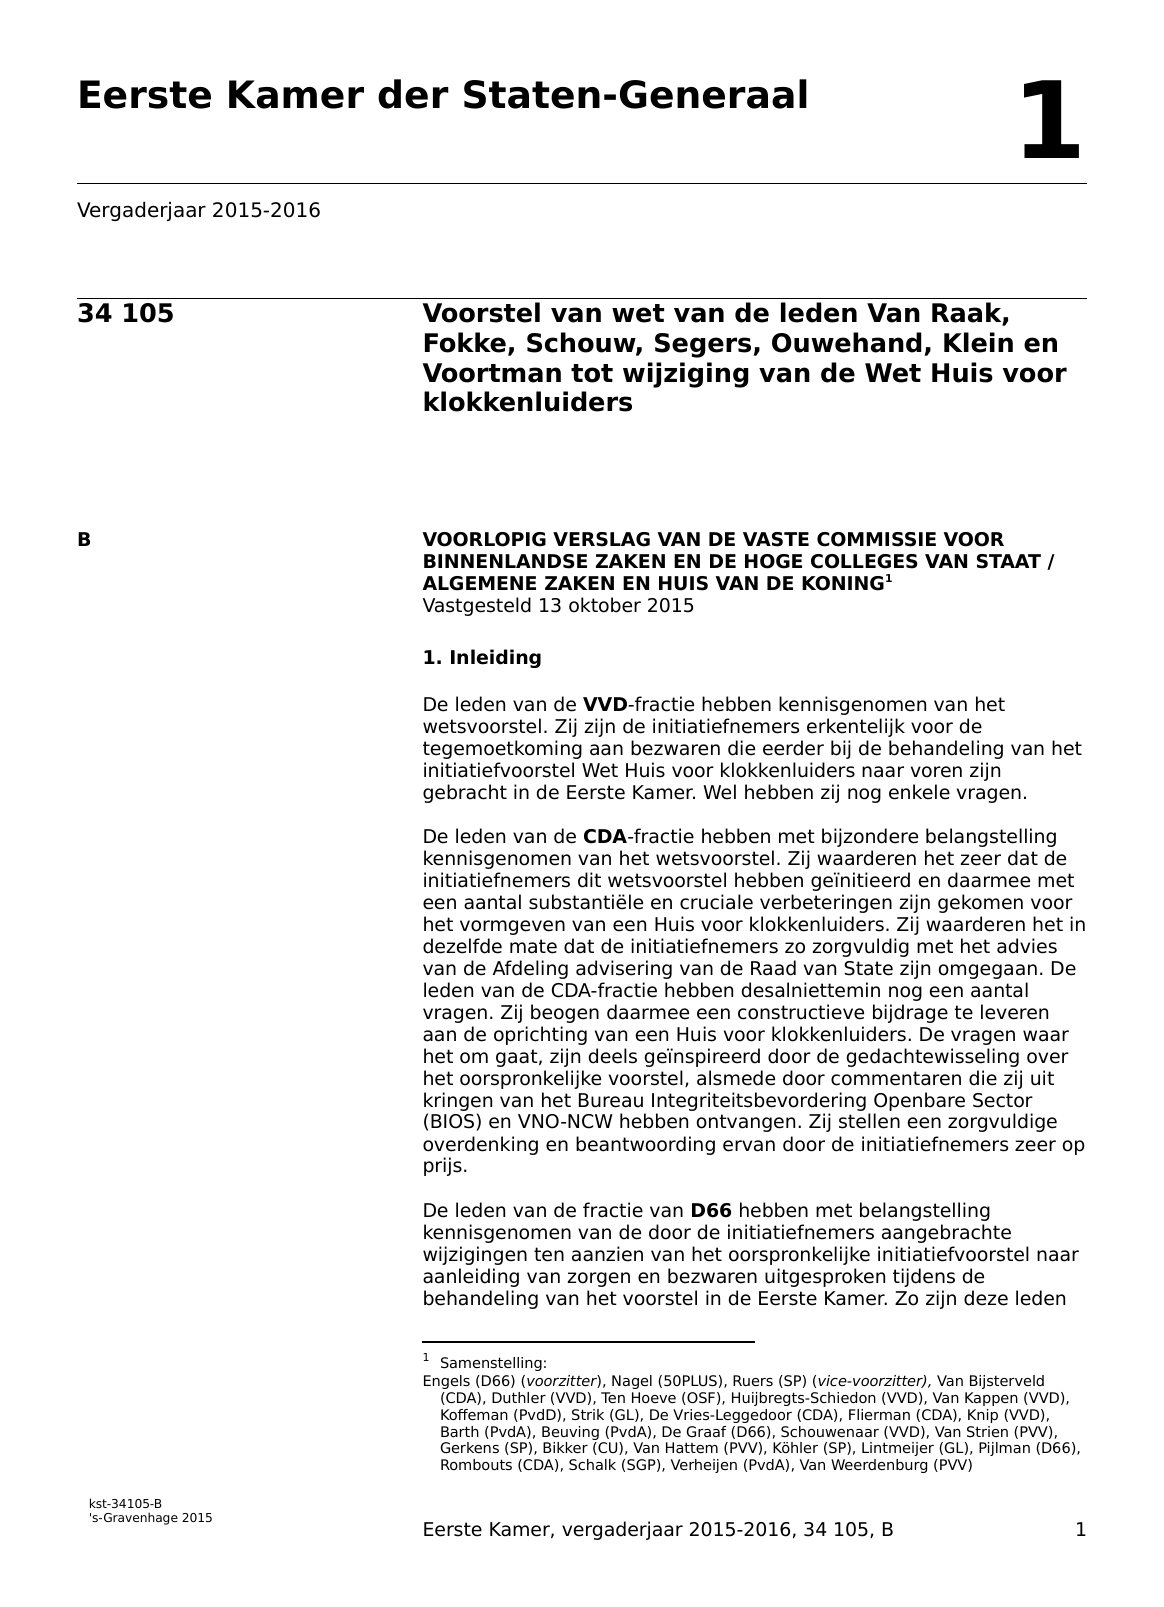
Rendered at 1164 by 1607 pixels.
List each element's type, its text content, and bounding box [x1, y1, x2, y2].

text De leden van de CDA-fractie hebben met bijzondere belangstelling kennisgenomen van het wetsvoorstel. Zij waarderen het zeer dat de initiatiefnemers dit wetsvoorstel hebben geïnitieerd en daarmee met een aantal substantiële en cruciale verbeteringen zijn gekomen voor het vormgeven van een Huis voor klokkenluiders. Zij waarderen het in dezelfde mate dat de initiatiefnemers zo zorgvuldig met het advies van de Afdeling advisering van de Raad van State zijn omgegaan. De leden van de CDA-fractie hebben desalniettemin nog een aantal vragen. Zij beogen daarmee een constructieve bijdrage te leveren aan de oprichting van een Huis voor klokkenluiders. De vragen waar het om gaat, zijn deels geïnspireerd door de gedachtewisseling over het oorspronkelijke voorstel, alsmede door commentaren die zij uit kringen van het Bureau Integriteitsbevordering Openbare Sector (BIOS) en VNO-NCW hebben ontvangen. Zij stellen een zorgvuldige overdenking en beantwoording ervan door de initiatiefnemers zeer op prijs. [422, 826, 1087, 1177]
text 's-Gravenhage 2015 [88, 1511, 323, 1525]
subtitle 1. Inleiding [422, 647, 1087, 669]
subtitle 34 105 Voorstel van wet van de leden Van Raak, Fokke, Schouw, Segers, Ouwehand, Klein en Voortman tot wijziging van de Wet Huis voor klokkenluiders [77, 299, 1087, 418]
text Vastgesteld 13 oktober 2015 [422, 595, 1087, 617]
text De leden van de VVD-fractie hebben kennisgenomen van het wetsvoorstel. Zij zijn de initiatiefnemers erkentelijk voor de tegemoetkoming aan bezwaren die eerder bij de behandeling van het initiatiefvoorstel Wet Huis voor klokkenluiders naar voren zijn gebracht in de Eerste Kamer. Wel hebben zij nog enkele vragen. [422, 694, 1087, 803]
text kst-34105-B [88, 1497, 323, 1511]
text Engels (D66) (voorzitter), Nagel (50PLUS), Ruers (SP) (vice-voorzitter), Van Bijsterveld (CDA), Duthler (VVD), Ten Hoeve (OSF), Huijbregts-Schiedon (VVD), Van Kappen (VVD), Koffeman (PvdD), Strik (GL), De Vries-Leggedoor (CDA), Flierman (CDA), Knip (VVD), Barth (PvdA), Beuving (PvdA), De Graaf (D66), Schouwenaar (VVD), Van Strien (PVV), Gerkens (SP), Bikker (CU), Van Hattem (PVV), Köhler (SP), Lintmeijer (GL), Pijlman (D66), Rombouts (CDA), Schalk (SGP), Verheijen (PvdA), Van Weerdenburg (PVV) [422, 1373, 1087, 1474]
table_header Eerste Kamer der Staten-Generaal [77, 59, 886, 183]
table_header 1 [886, 59, 1087, 183]
text De leden van de fractie van D66 hebben met belangstelling kennisgenomen van de door de initiatiefnemers aangebrachte wijzigingen ten aanzien van het oorspronkelijke initiatiefvoorstel naar aanleiding van zorgen en bezwaren uitgesproken tijdens de behandeling van het voorstel in de Eerste Kamer. Zo zijn deze leden [422, 1199, 1087, 1309]
text Samenstelling: [422, 1351, 1087, 1373]
subtitle B VOORLOPIG VERSLAG VAN DE VASTE COMMISSIE VOOR BINNENLANDSE ZAKEN EN DE HOGE COLLEGES VAN STAAT / ALGEMENE ZAKEN EN HUIS VAN DE KONING [77, 529, 1087, 595]
table_cell Vergaderjaar 2015-2016 [77, 184, 1087, 298]
